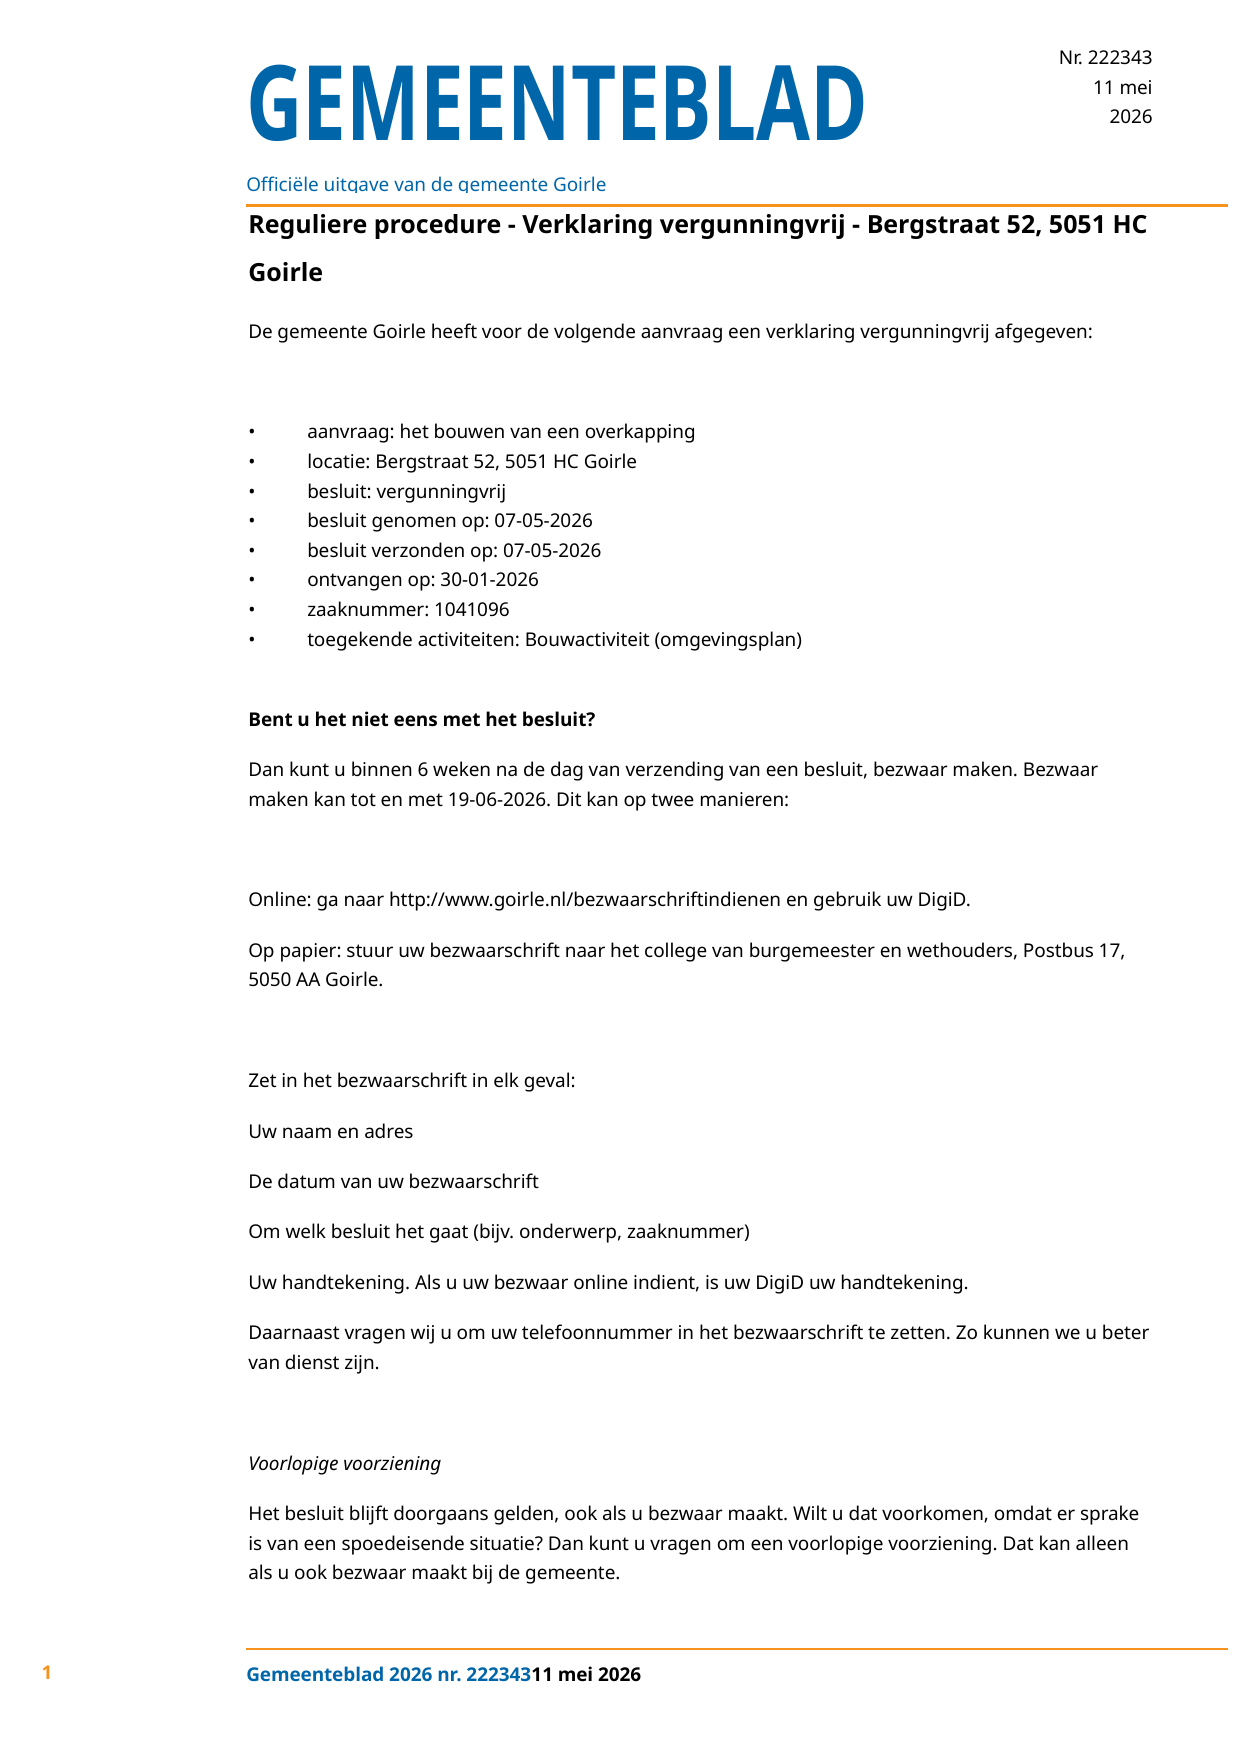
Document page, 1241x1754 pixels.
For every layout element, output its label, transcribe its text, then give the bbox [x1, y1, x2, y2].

list aanvraag: het bouwen van een overkapping [248, 419, 1152, 444]
list ontvangen op: 30-01-2026 [248, 567, 1152, 592]
text De datum van uw bezwaarschrift [248, 1168, 1152, 1194]
list zaaknummer: 1041096 [248, 596, 1152, 622]
text Voorlopige voorziening [248, 1450, 1152, 1476]
text Reguliere procedure - Verklaring vergunningvrij - Bergstraat 52, 5051 HC Goirle [248, 207, 1152, 288]
text Online: ga naar http://www.goirle.nl/bezwaarschriftindienen en gebruik uw DigiD. [248, 887, 1152, 912]
list besluit: vergunningvrij [248, 478, 1152, 504]
text Het besluit blijft doorgaans gelden, ook als u bezwaar maakt. Wilt u dat voorkomen, omdat er sprake is van een spoedeisende situatie? Dan kunt u vragen om een voorlopige voorziening. Dat kan alleen als u ook bezwaar maakt bij de gemeente. [248, 1500, 1152, 1585]
text De gemeente Goirle heeft voor de volgende aanvraag een verklaring vergunningvrij afgegeven: [248, 318, 1152, 344]
text Om welk besluit het gaat (bijv. onderwerp, zaaknummer) [248, 1219, 1152, 1244]
text Op papier: stuur uw bezwaarschrift naar het college van burgemeester en wethouders, Postbus 17, 5050 AA Goirle. [248, 937, 1152, 992]
text Uw naam en adres [248, 1118, 1152, 1144]
list besluit genomen op: 07-05-2026 [248, 507, 1152, 533]
list locatie: Bergstraat 52, 5051 HC Goirle [248, 448, 1152, 474]
picture [41, 47, 231, 172]
list besluit verzonden op: 07-05-2026 [248, 537, 1152, 563]
text Uw handtekening. Als u uw bezwaar online indient, is uw DigiD uw handtekening. [248, 1269, 1152, 1295]
text Bent u het niet eens met het besluit? [248, 706, 1152, 732]
text Zet in het bezwaarschrift in elk geval: [248, 1067, 1152, 1093]
text Daarnaast vragen wij u om uw telefoonnummer in het bezwaarschrift te zetten. Zo kunnen we u beter van dienst zijn. [248, 1319, 1152, 1375]
text Dan kunt u binnen 6 weken na de dag van verzending van een besluit, bezwaar maken. Bezwaar maken kan tot en met 19-06-2026. Dit kan op twee manieren: [248, 756, 1152, 812]
list toegekende activiteiten: Bouwactiviteit (omgevingsplan) [248, 626, 1152, 652]
